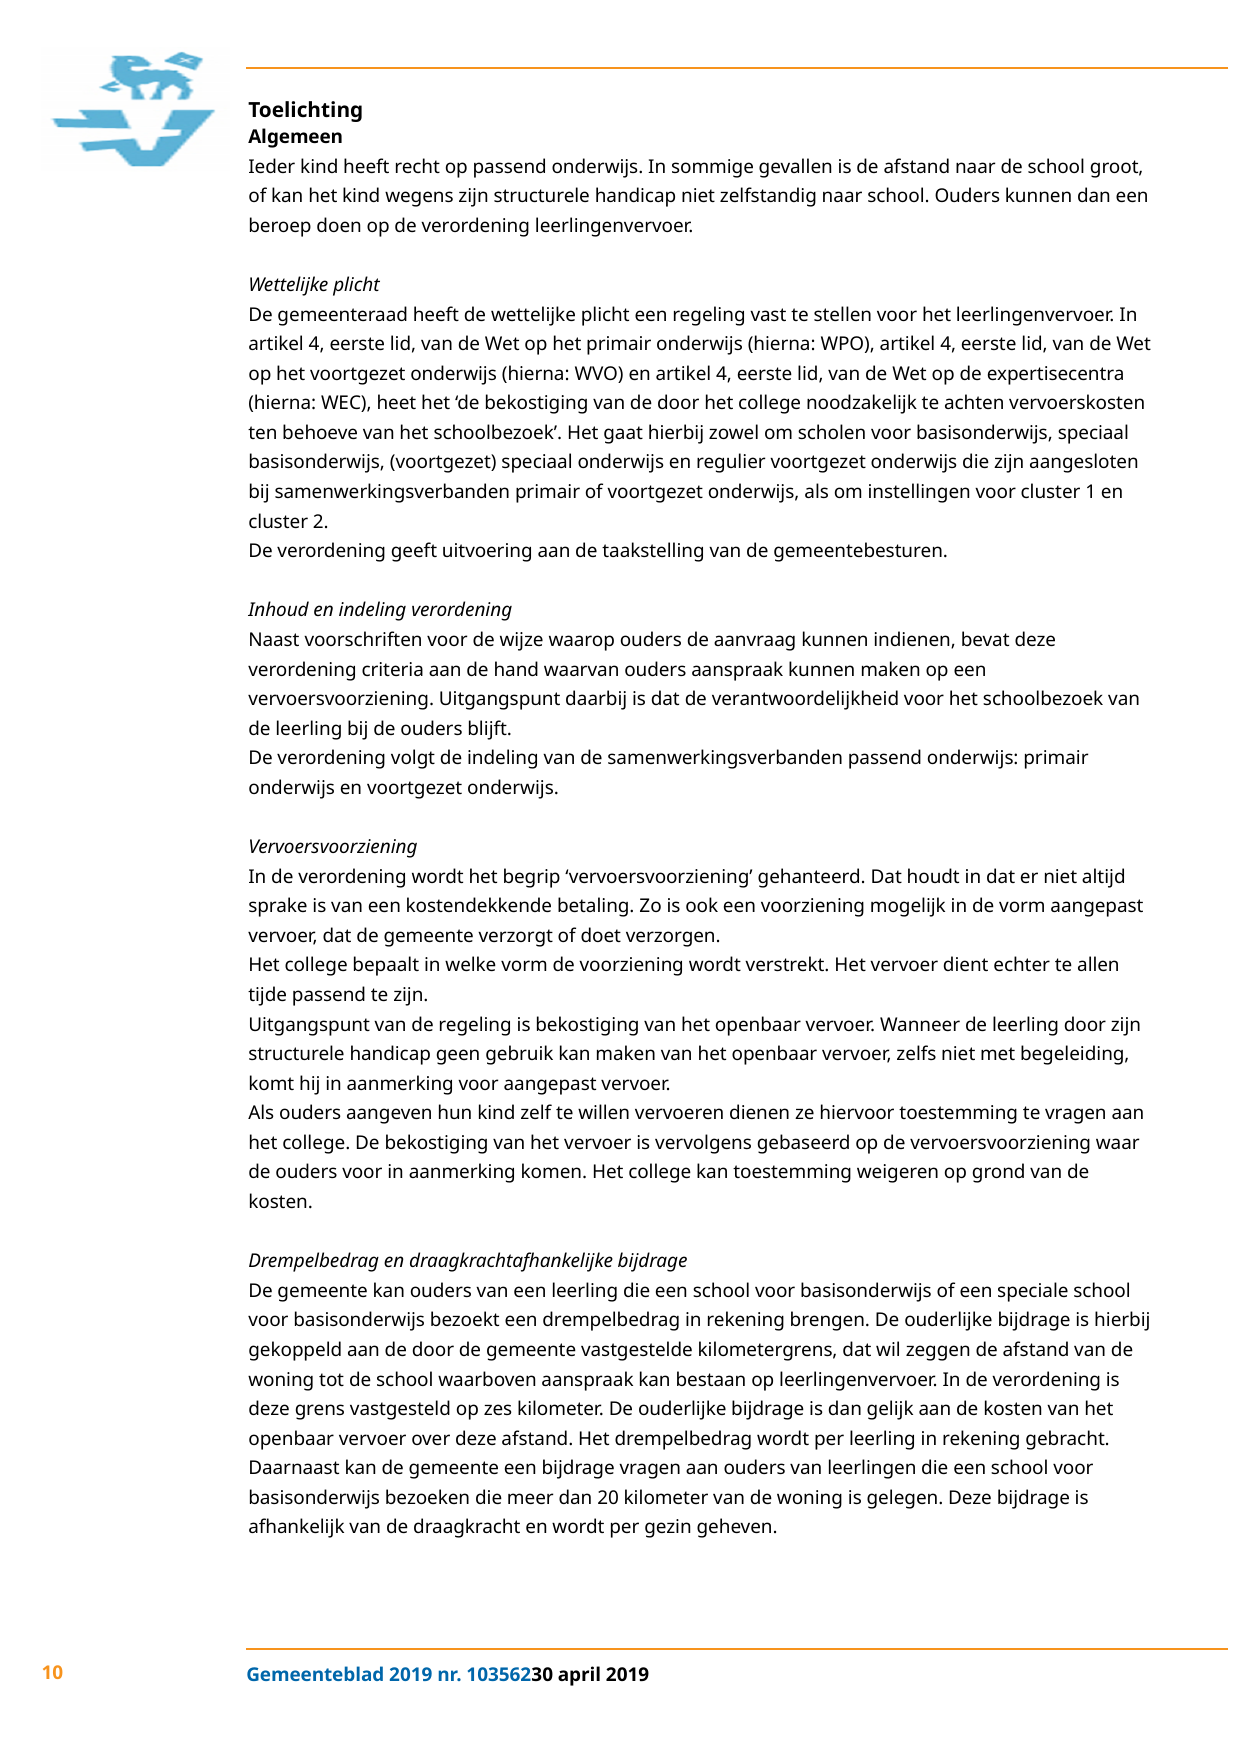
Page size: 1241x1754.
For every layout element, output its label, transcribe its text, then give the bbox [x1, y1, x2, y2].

text De gemeente kan ouders van een leerling die een school voor basisonderwijs of een speciale school voor basisonderwijs bezoekt een drempelbedrag in rekening brengen. De ouderlijke bijdrage is hierbij gekoppeld aan de door de gemeente vastgestelde kilometergrens, dat wil zeggen de afstand van de woning tot de school waarboven aanspraak kan bestaan op leerlingenvervoer. In de verordening is deze grens vastgesteld op zes kilometer. De ouderlijke bijdrage is dan gelijk aan de kosten van het openbaar vervoer over deze afstand. Het drempelbedrag wordt per leerling in rekening gebracht. [248, 1277, 1152, 1451]
text Wettelijke plicht [248, 271, 1152, 297]
text Uitgangspunt van de regeling is bekostiging van het openbaar vervoer. Wanneer de leerling door zijn structurele handicap geen gebruik kan maken van het openbaar vervoer, zelfs niet met begeleiding, komt hij in aanmerking voor aangepast vervoer. [248, 1011, 1152, 1096]
text Vervoersvoorziening [248, 833, 1152, 859]
text Algemeen [248, 123, 1152, 149]
text De gemeenteraad heeft de wettelijke plicht een regeling vast te stellen voor het leerlingenvervoer. In artikel 4, eerste lid, van de Wet op het primair onderwijs (hierna: WPO), artikel 4, eerste lid, van de Wet op het voortgezet onderwijs (hierna: WVO) en artikel 4, eerste lid, van de Wet op de expertisecentra (hierna: WEC), heet het ‘de bekostiging van de door het college noodzakelijk te achten vervoerskosten ten behoeve van het schoolbezoek’. Het gaat hierbij zowel om scholen voor basisonderwijs, speciaal basisonderwijs, (voortgezet) speciaal onderwijs en regulier voortgezet onderwijs die zijn aangesloten bij samenwerkingsverbanden primair of voortgezet onderwijs, als om instellingen voor cluster 1 en cluster 2. [248, 301, 1152, 534]
text Als ouders aangeven hun kind zelf te willen vervoeren dienen ze hiervoor toestemming te vragen aan het college. De bekostiging van het vervoer is vervolgens gebaseerd op de vervoersvoorziening waar de ouders voor in aanmerking komen. Het college kan toestemming weigeren op grond van de kosten. [248, 1099, 1152, 1214]
picture [41, 47, 231, 172]
text In de verordening wordt het begrip ‘vervoersvoorziening’ gehanteerd. Dat houdt in dat er niet altijd sprake is van een kostendekkende betaling. Zo is ook een voorziening mogelijk in de vorm aangepast vervoer, dat de gemeente verzorgt of doet verzorgen. [248, 863, 1152, 948]
text Ieder kind heeft recht op passend onderwijs. In sommige gevallen is de afstand naar de school groot, of kan het kind wegens zijn structurele handicap niet zelfstandig naar school. Ouders kunnen dan een beroep doen op de verordening leerlingenvervoer. [248, 153, 1152, 238]
text Inhoud en indeling verordening [248, 597, 1152, 622]
text Daarnaast kan de gemeente een bijdrage vragen aan ouders van leerlingen die een school voor basisonderwijs bezoeken die meer dan 20 kilometer van de woning is gelegen. Deze bijdrage is afhankelijk van de draagkracht en wordt per gezin geheven. [248, 1454, 1152, 1539]
text Drempelbedrag en draagkrachtafhankelijke bijdrage [248, 1247, 1152, 1273]
text De verordening geeft uitvoering aan de taakstelling van de gemeentebesturen. [248, 537, 1152, 563]
text De verordening volgt de indeling van de samenwerkingsverbanden passend onderwijs: primair onderwijs en voortgezet onderwijs. [248, 744, 1152, 800]
text Het college bepaalt in welke vorm de voorziening wordt verstrekt. Het vervoer dient echter te allen tijde passend te zijn. [248, 952, 1152, 1007]
text Toelichting [248, 95, 1152, 123]
text Naast voorschriften voor de wijze waarop ouders de aanvraag kunnen indienen, bevat deze verordening criteria aan de hand waarvan ouders aanspraak kunnen maken op een vervoersvoorziening. Uitgangspunt daarbij is dat de verantwoordelijkheid voor het schoolbezoek van de leerling bij de ouders blijft. [248, 626, 1152, 741]
